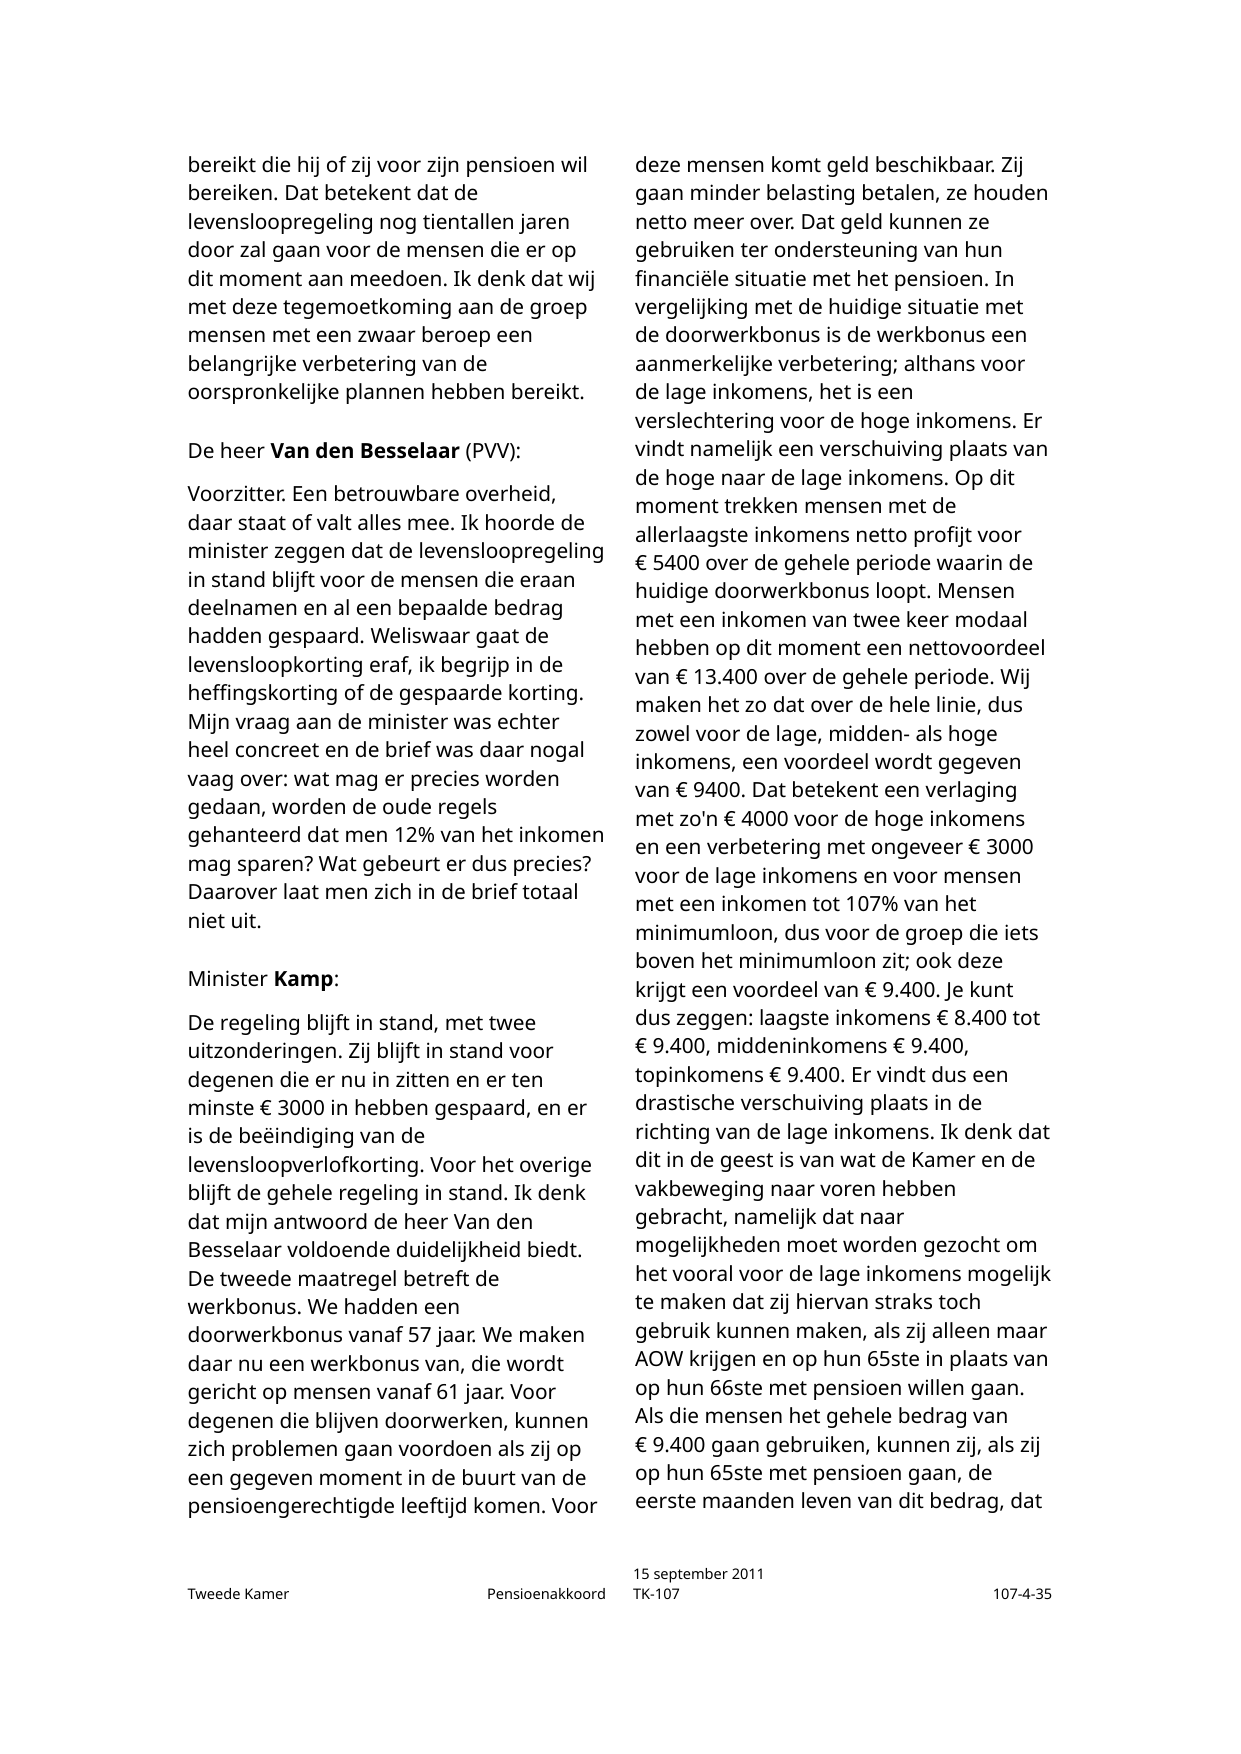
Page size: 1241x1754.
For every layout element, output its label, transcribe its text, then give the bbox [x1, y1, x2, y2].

text deze mensen komt geld beschikbaar. Zij gaan minder belasting betalen, ze houden netto meer over. Dat geld kunnen ze gebruiken ter ondersteuning van hun financiële situatie met het pensioen. In vergelijking met de huidige situatie met de doorwerkbonus is de werkbonus een aanmerkelijke verbetering; althans voor de lage inkomens, het is een verslechtering voor de hoge inkomens. Er vindt namelijk een verschuiving plaats van de hoge naar de lage inkomens. Op dit moment trekken mensen met de allerlaagste inkomens netto profijt voor € 5400 over de gehele periode waarin de huidige doorwerkbonus loopt. Mensen met een inkomen van twee keer modaal hebben op dit moment een nettovoordeel van € 13.400 over de gehele periode. Wij maken het zo dat over de hele linie, dus zowel voor de lage, midden- als hoge inkomens, een voordeel wordt gegeven van € 9400. Dat betekent een verlaging met zo'n € 4000 voor de hoge inkomens en een verbetering met ongeveer € 3000 voor de lage inkomens en voor mensen met een inkomen tot 107% van het minimumloon, dus voor de groep die iets boven het minimumloon zit; ook deze krijgt een voordeel van € 9.400. Je kunt dus zeggen: laagste inkomens € 8.400 tot € 9.400, middeninkomens € 9.400, topinkomens € 9.400. Er vindt dus een drastische verschuiving plaats in de richting van de lage inkomens. Ik denk dat dit in de geest is van wat de Kamer en de vakbeweging naar voren hebben gebracht, namelijk dat naar mogelijkheden moet worden gezocht om het vooral voor de lage inkomens mogelijk te maken dat zij hiervan straks toch gebruik kunnen maken, als zij alleen maar AOW krijgen en op hun 65ste in plaats van op hun 66ste met pensioen willen gaan. Als die mensen het gehele bedrag van € 9.400 gaan gebruiken, kunnen zij, als zij op hun 65ste met pensioen gaan, de eerste maanden leven van dit bedrag, dat [635, 150, 1053, 1515]
text De regeling blijft in stand, met twee uitzonderingen. Zij blijft in stand voor degenen die er nu in zitten en er ten minste € 3000 in hebben gespaard, en er is de beëindiging van de levensloopverlofkorting. Voor het overige blijft de gehele regeling in stand. Ik denk dat mijn antwoord de heer Van den Besselaar voldoende duidelijkheid biedt. [187, 1008, 605, 1264]
text Minister Kamp: [187, 964, 605, 993]
text Voorzitter. Een betrouwbare overheid, daar staat of valt alles mee. Ik hoorde de minister zeggen dat de levensloopregeling in stand blijft voor de mensen die eraan deelnamen en al een bepaalde bedrag hadden gespaard. Weliswaar gaat de levensloopkorting eraf, ik begrijp in de heffingskorting of de gespaarde korting. Mijn vraag aan de minister was echter heel concreet en de brief was daar nogal vaag over: wat mag er precies worden gedaan, worden de oude regels gehanteerd dat men 12% van het inkomen mag sparen? Wat gebeurt er dus precies? Daarover laat men zich in de brief totaal niet uit. [187, 479, 605, 934]
text De tweede maatregel betreft de werkbonus. We hadden een doorwerkbonus vanaf 57 jaar. We maken daar nu een werkbonus van, die wordt gericht op mensen vanaf 61 jaar. Voor degenen die blijven doorwerken, kunnen zich problemen gaan voordoen als zij op een gegeven moment in de buurt van de pensioengerechtigde leeftijd komen. Voor [187, 1264, 605, 1520]
text De heer Van den Besselaar (PVV): [187, 436, 605, 464]
text bereikt die hij of zij voor zijn pensioen wil bereiken. Dat betekent dat de levensloopregeling nog tientallen jaren door zal gaan voor de mensen die er op dit moment aan meedoen. Ik denk dat wij met deze tegemoetkoming aan de groep mensen met een zwaar beroep een belangrijke verbetering van de oorspronkelijke plannen hebben bereikt. [187, 150, 605, 406]
